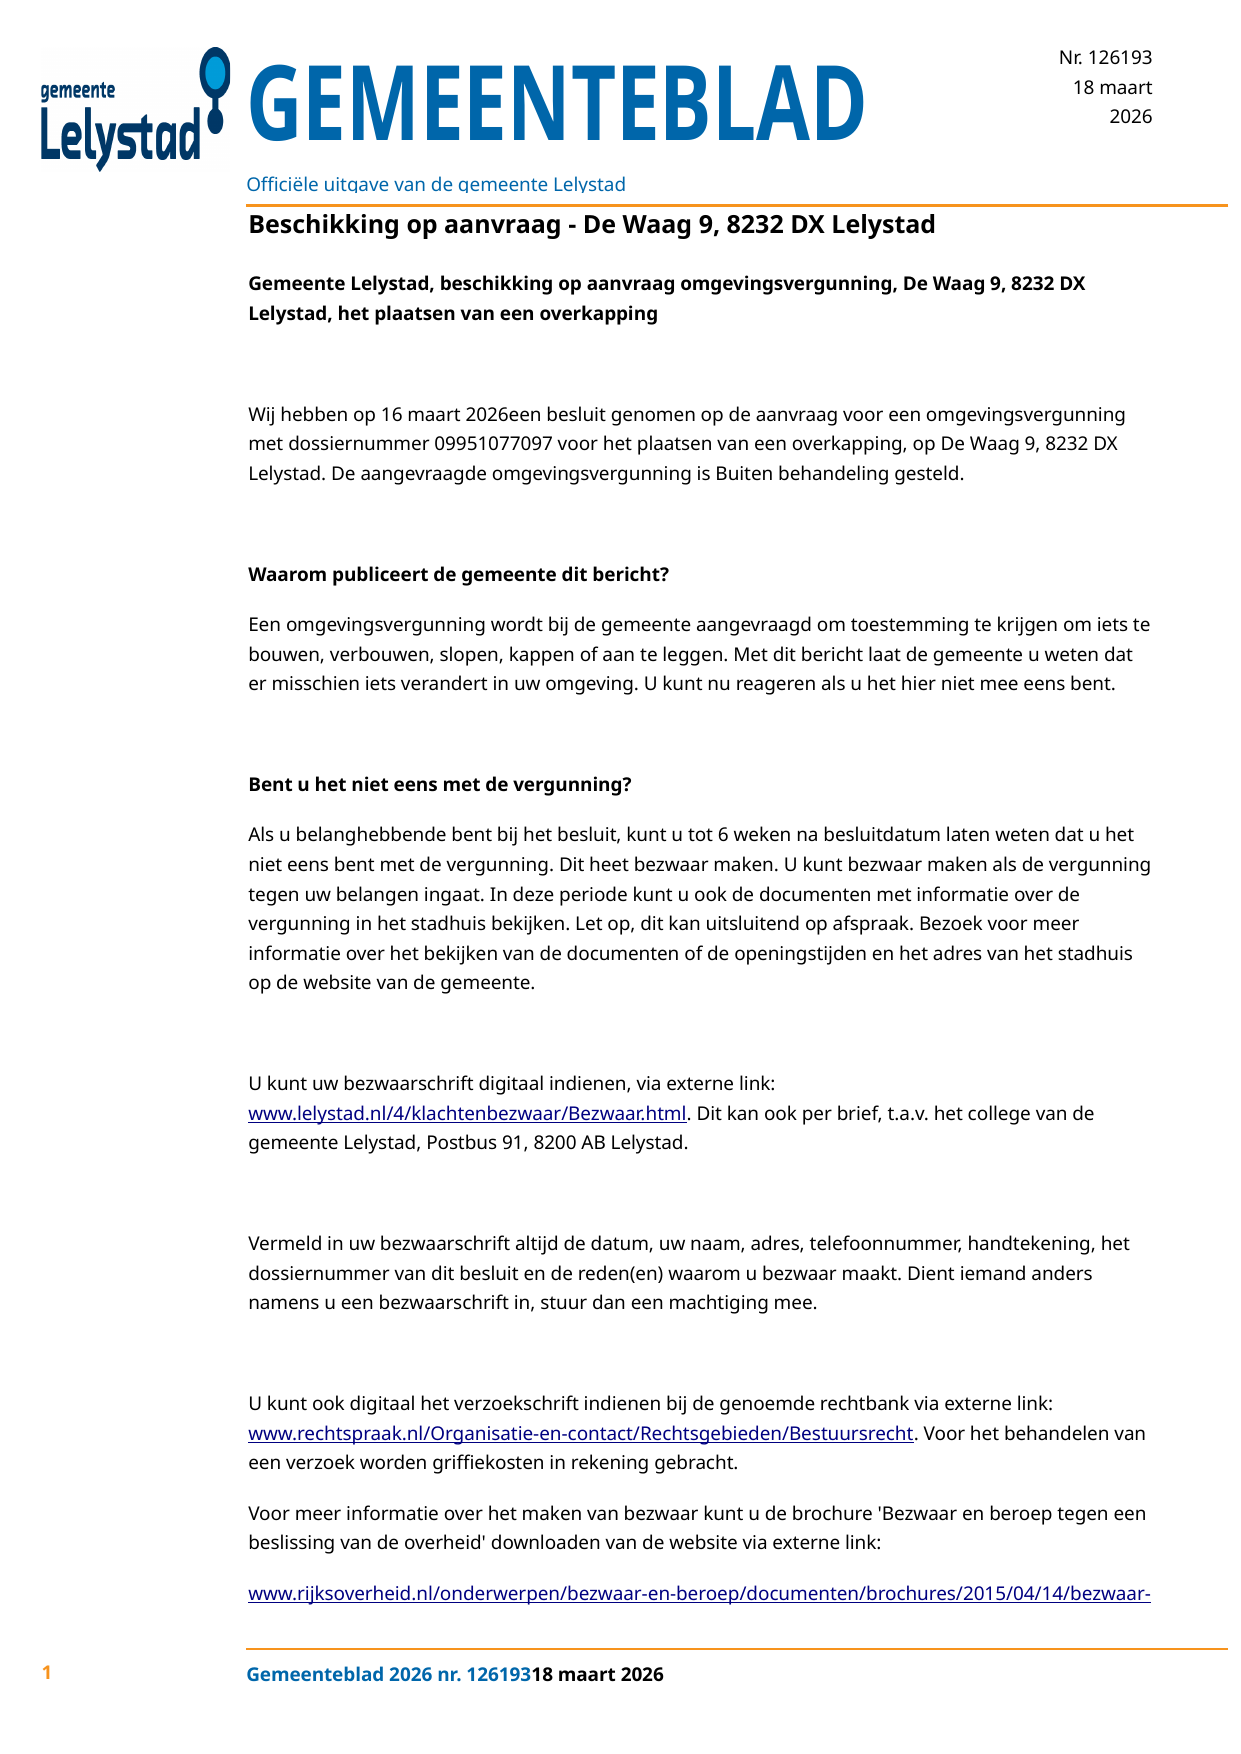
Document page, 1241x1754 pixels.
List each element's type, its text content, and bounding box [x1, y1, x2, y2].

text Bent u het niet eens met de vergunning? [248, 771, 1152, 797]
picture [41, 47, 231, 172]
text Wij hebben op 16 maart 2026een besluit genomen op de aanvraag voor een omgevingsvergunning met dossiernummer 09951077097 voor het plaatsen van een overkapping, op De Waag 9, 8232 DX Lelystad. De aangevraagde omgevingsvergunning is Buiten behandeling gesteld. [248, 401, 1152, 486]
text Een omgevingsvergunning wordt bij de gemeente aangevraagd om toestemming te krijgen om iets te bouwen, verbouwen, slopen, kappen of aan te leggen. Met dit bericht laat de gemeente u weten dat er misschien iets verandert in uw omgeving. U kunt nu reageren als u het hier niet mee eens bent. [248, 611, 1152, 696]
text U kunt ook digitaal het verzoekschrift indienen bij de genoemde rechtbank via externe link: www.rechtspraak.nl/Organisatie-en-contact/Rechtsgebieden/Bestuursrecht. Voor het behandelen van een verzoek worden griffiekosten in rekening gebracht. [248, 1390, 1152, 1475]
text Vermeld in uw bezwaarschrift altijd de datum, uw naam, adres, telefoonnummer, handtekening, het dossiernummer van dit besluit en de reden(en) waarom u bezwaar maakt. Dient iemand anders namens u een bezwaarschrift in, stuur dan een machtiging mee. [248, 1230, 1152, 1315]
text www.rijksoverheid.nl/onderwerpen/bezwaar-en-beroep/documenten/brochures/2015/04/14/bezwaar- [248, 1580, 1152, 1606]
text Voor meer informatie over het maken van bezwaar kunt u de brochure 'Bezwaar en beroep tegen een beslissing van de overheid' downloaden van de website via externe link: [248, 1500, 1152, 1555]
text U kunt uw bezwaarschrift digitaal indienen, via externe link: www.lelystad.nl/4/klachtenbezwaar/Bezwaar.html. Dit kan ook per brief, t.a.v. het college van de gemeente Lelystad, Postbus 91, 8200 AB Lelystad. [248, 1070, 1152, 1155]
text Als u belanghebbende bent bij het besluit, kunt u tot 6 weken na besluitdatum laten weten dat u het niet eens bent met de vergunning. Dit heet bezwaar maken. U kunt bezwaar maken als de vergunning tegen uw belangen ingaat. In deze periode kunt u ook de documenten met informatie over de vergunning in het stadhuis bekijken. Let op, dit kan uitsluitend op afspraak. Bezoek voor meer informatie over het bekijken van de documenten of de openingstijden en het adres van het stadhuis op de website van de gemeente. [248, 822, 1152, 995]
text Beschikking op aanvraag - De Waag 9, 8232 DX Lelystad [248, 207, 1152, 241]
text Waarom publiceert de gemeente dit bericht? [248, 561, 1152, 586]
text Gemeente Lelystad, beschikking op aanvraag omgevingsvergunning, De Waag 9, 8232 DX Lelystad, het plaatsen van een overkapping [248, 270, 1152, 326]
